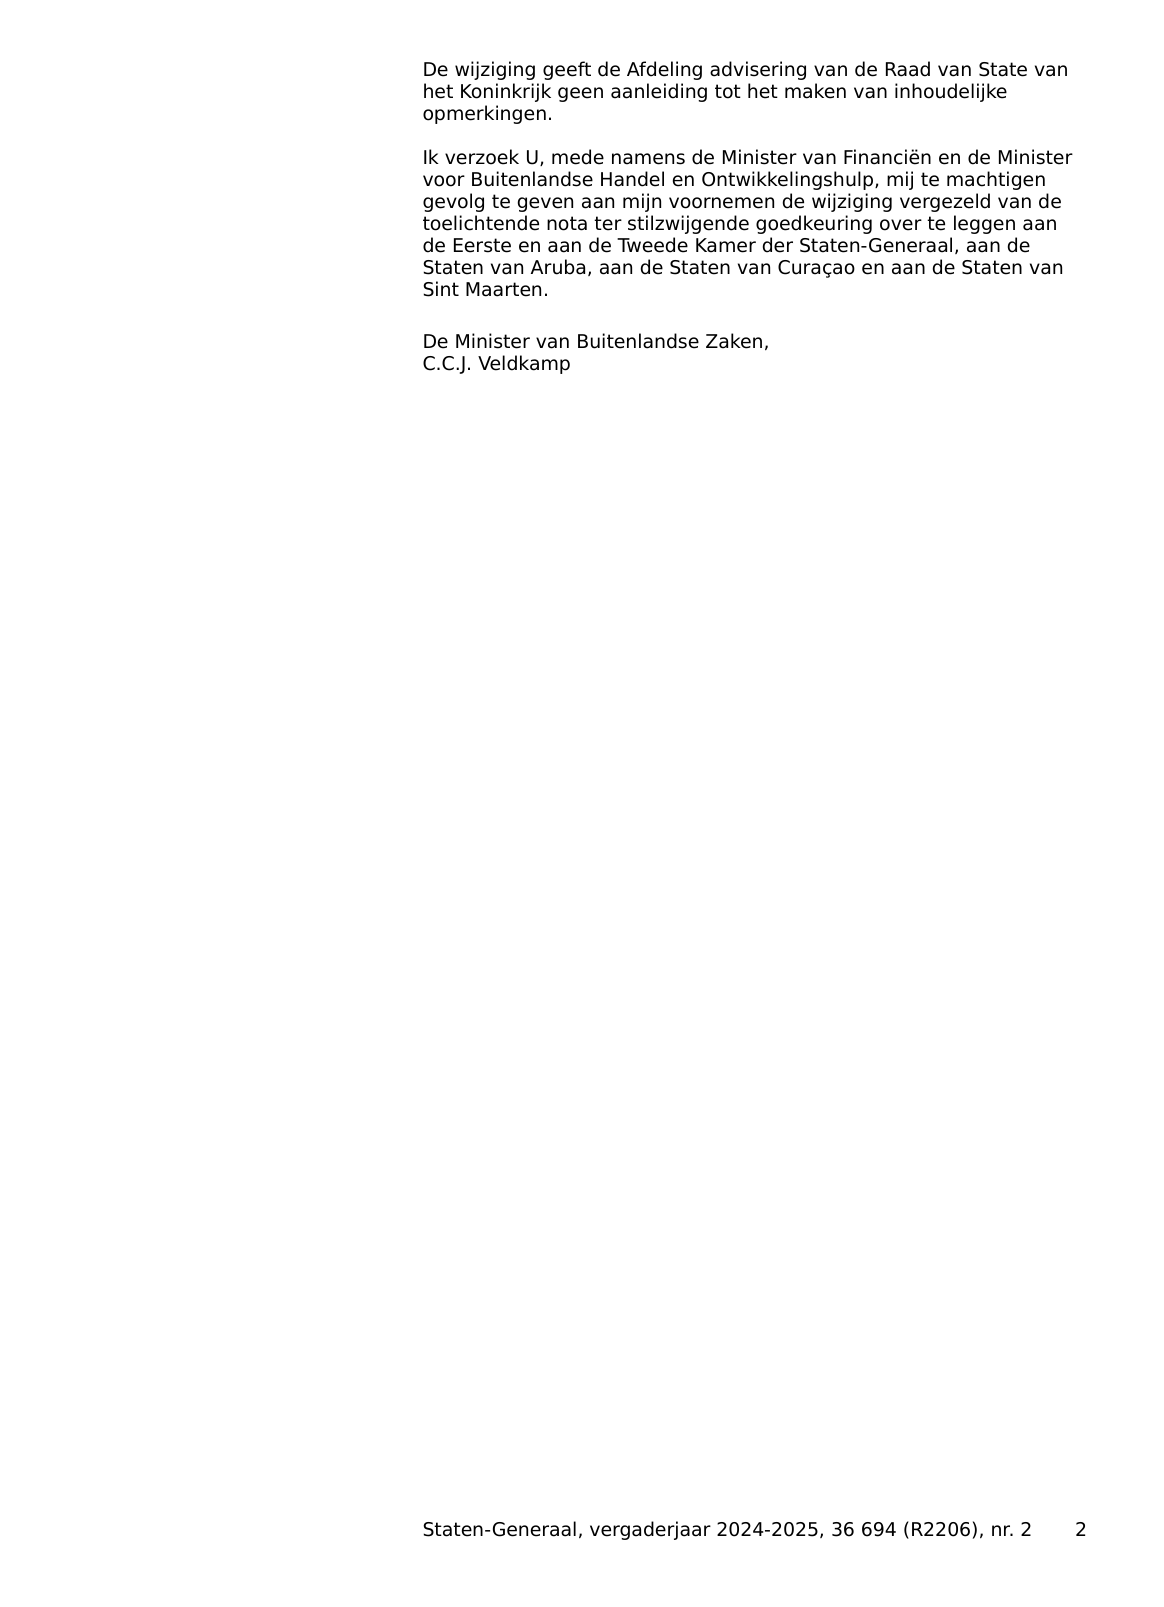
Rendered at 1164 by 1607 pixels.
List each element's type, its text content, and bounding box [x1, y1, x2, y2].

text De Minister van Buitenlandse Zaken, C.C.J. Veldkamp [422, 331, 1087, 375]
text De wijziging geeft de Afdeling advisering van de Raad van State van het Koninkrijk geen aanleiding tot het maken van inhoudelijke opmerkingen. [422, 59, 1087, 125]
text Ik verzoek U, mede namens de Minister van Financiën en de Minister voor Buitenlandse Handel en Ontwikkelingshulp, mij te machtigen gevolg te geven aan mijn voornemen de wijziging vergezeld van de toelichtende nota ter stilzwijgende goedkeuring over te leggen aan de Eerste en aan de Tweede Kamer der Staten-Generaal, aan de Staten van Aruba, aan de Staten van Curaçao en aan de Staten van Sint Maarten. [422, 147, 1087, 301]
